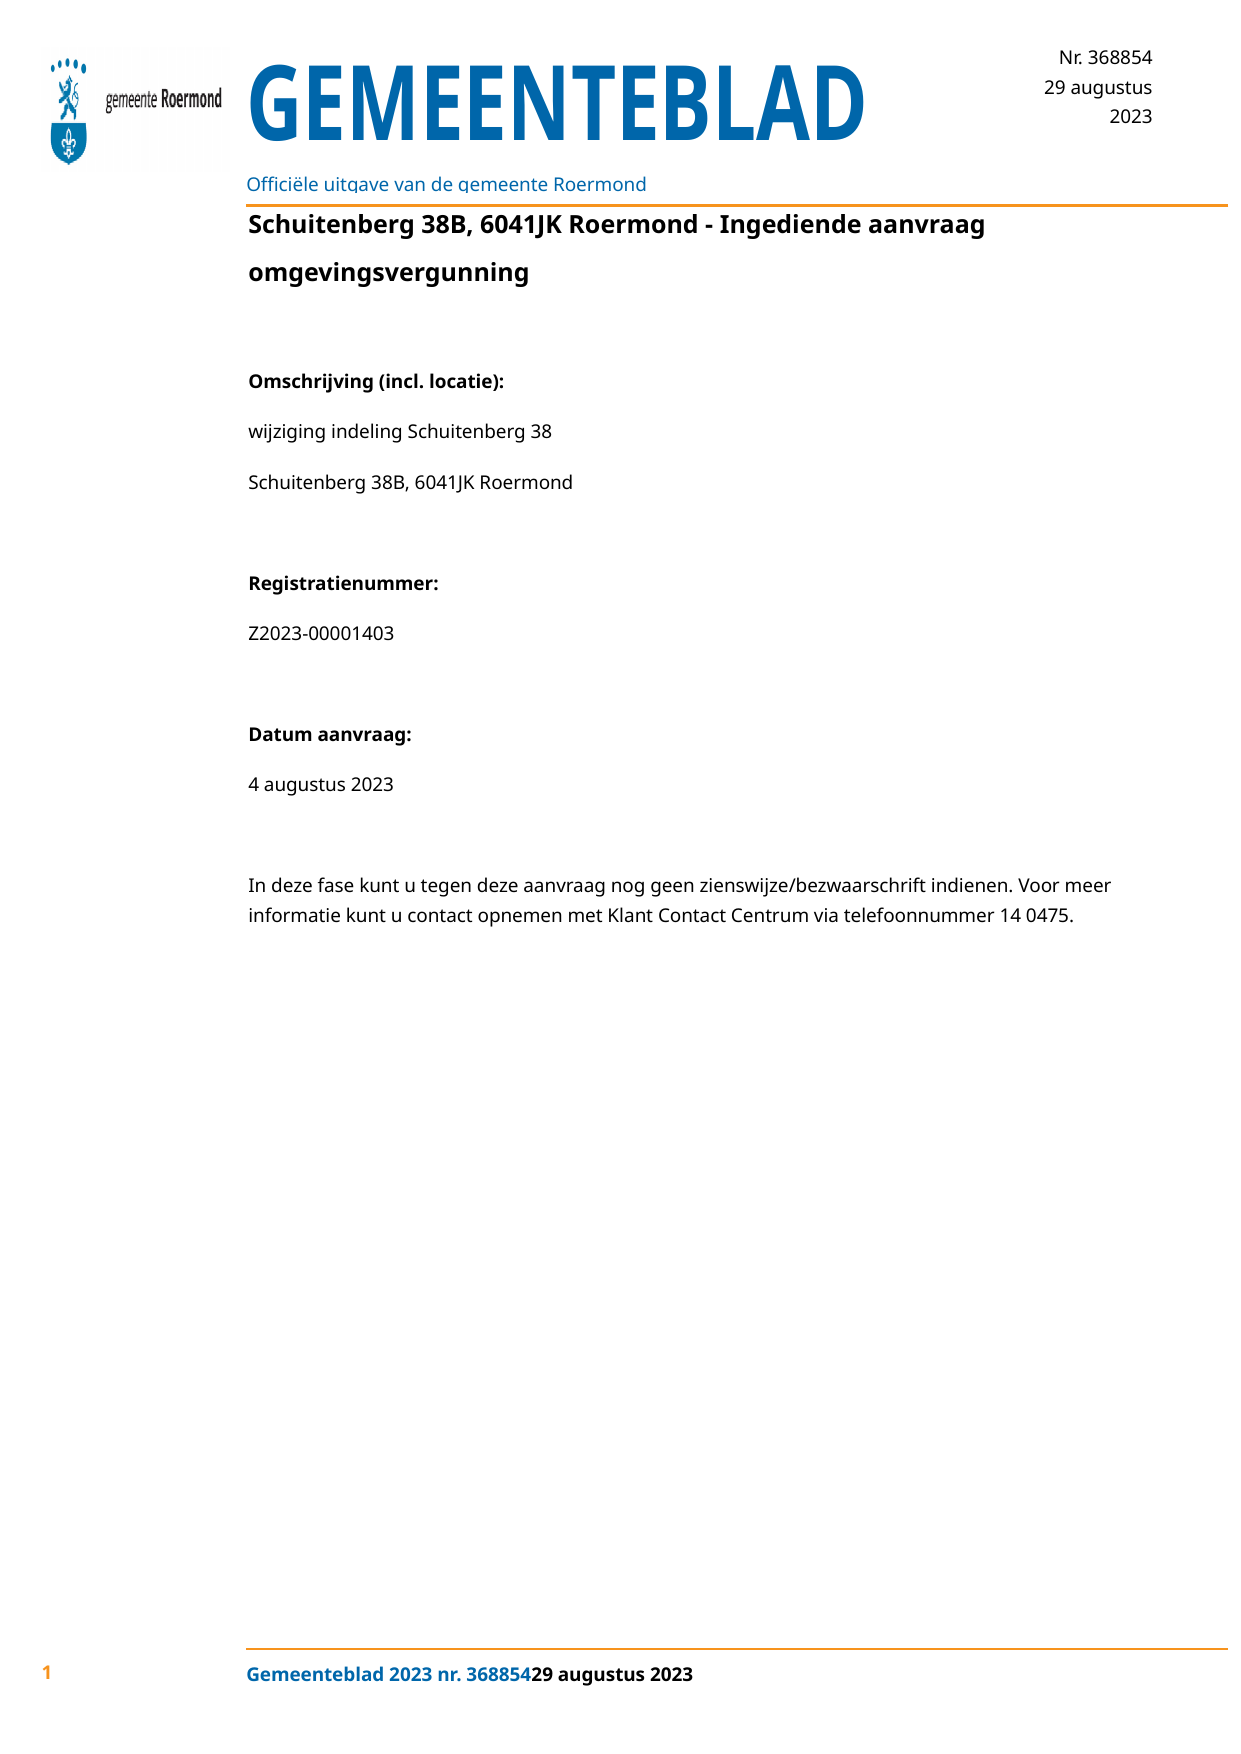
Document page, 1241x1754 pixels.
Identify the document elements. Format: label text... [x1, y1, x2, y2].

text Omschrijving (incl. locatie): [248, 368, 1152, 394]
picture [41, 47, 231, 172]
text In deze fase kunt u tegen deze aanvraag nog geen zienswijze/bezwaarschrift indienen. Voor meer informatie kunt u contact opnemen met Klant Contact Centrum via telefoonnummer 14 0475. [248, 872, 1152, 928]
text wijziging indeling Schuitenberg 38 [248, 419, 1152, 444]
text Schuitenberg 38B, 6041JK Roermond - Ingediende aanvraag omgevingsvergunning [248, 207, 1152, 288]
text Z2023-00001403 [248, 620, 1152, 646]
text 4 augustus 2023 [248, 772, 1152, 797]
text Schuitenberg 38B, 6041JK Roermond [248, 469, 1152, 495]
text Datum aanvraag: [248, 721, 1152, 747]
text Registratienummer: [248, 570, 1152, 596]
